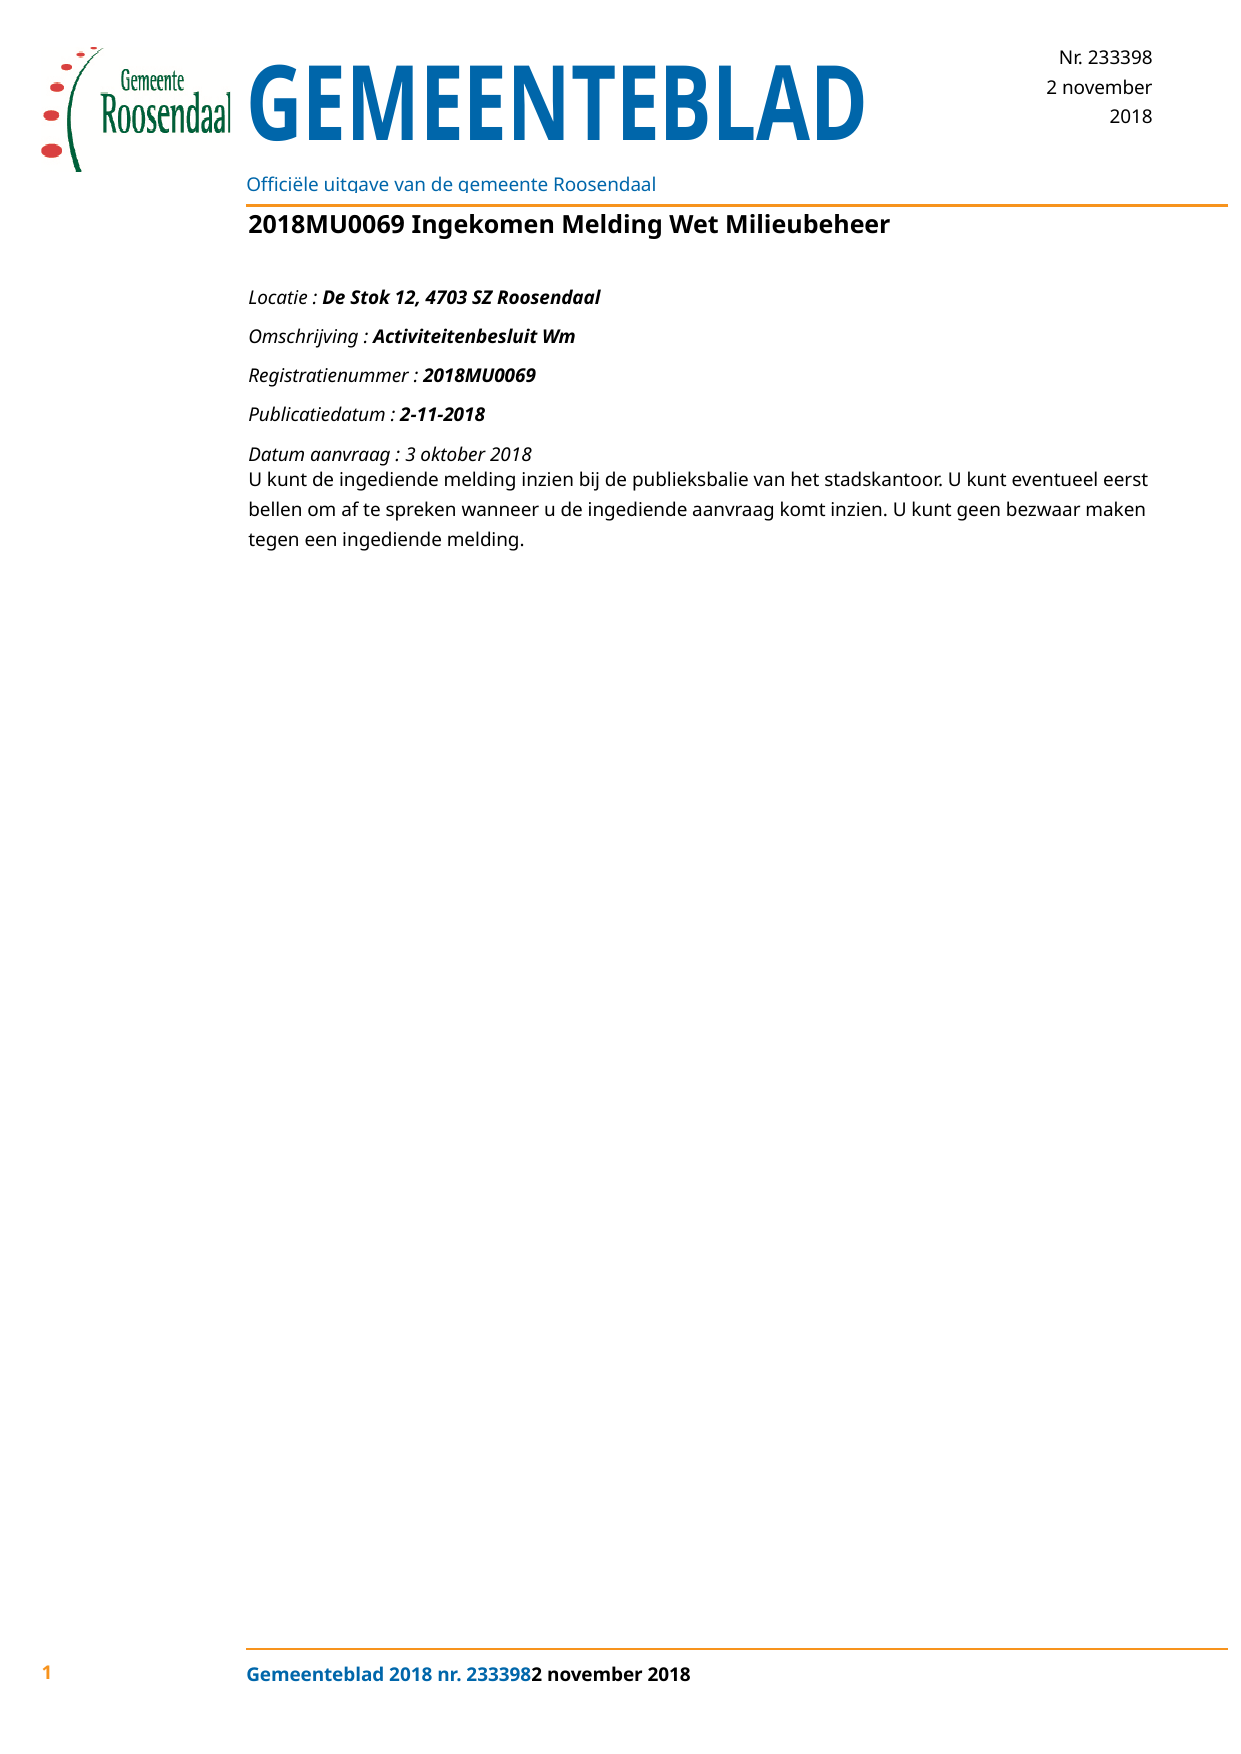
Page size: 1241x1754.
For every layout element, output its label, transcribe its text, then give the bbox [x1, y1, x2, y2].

text 2018MU0069 Ingekomen Melding Wet Milieubeheer [248, 207, 1152, 241]
text Publicatiedatum : 2-11-2018 [248, 402, 1152, 427]
text Locatie : De Stok 12, 4703 SZ Roosendaal [248, 284, 1152, 309]
text Registratienummer : 2018MU0069 [248, 362, 1152, 388]
text Datum aanvraag : 3 oktober 2018 [248, 441, 1152, 467]
text U kunt de ingediende melding inzien bij de publieksbalie van het stadskantoor. U kunt eventueel eerst bellen om af te spreken wanneer u de ingediende aanvraag komt inzien. U kunt geen bezwaar maken tegen een ingediende melding. [248, 467, 1152, 552]
text Omschrijving : Activiteitenbesluit Wm [248, 323, 1152, 349]
picture [41, 47, 231, 172]
